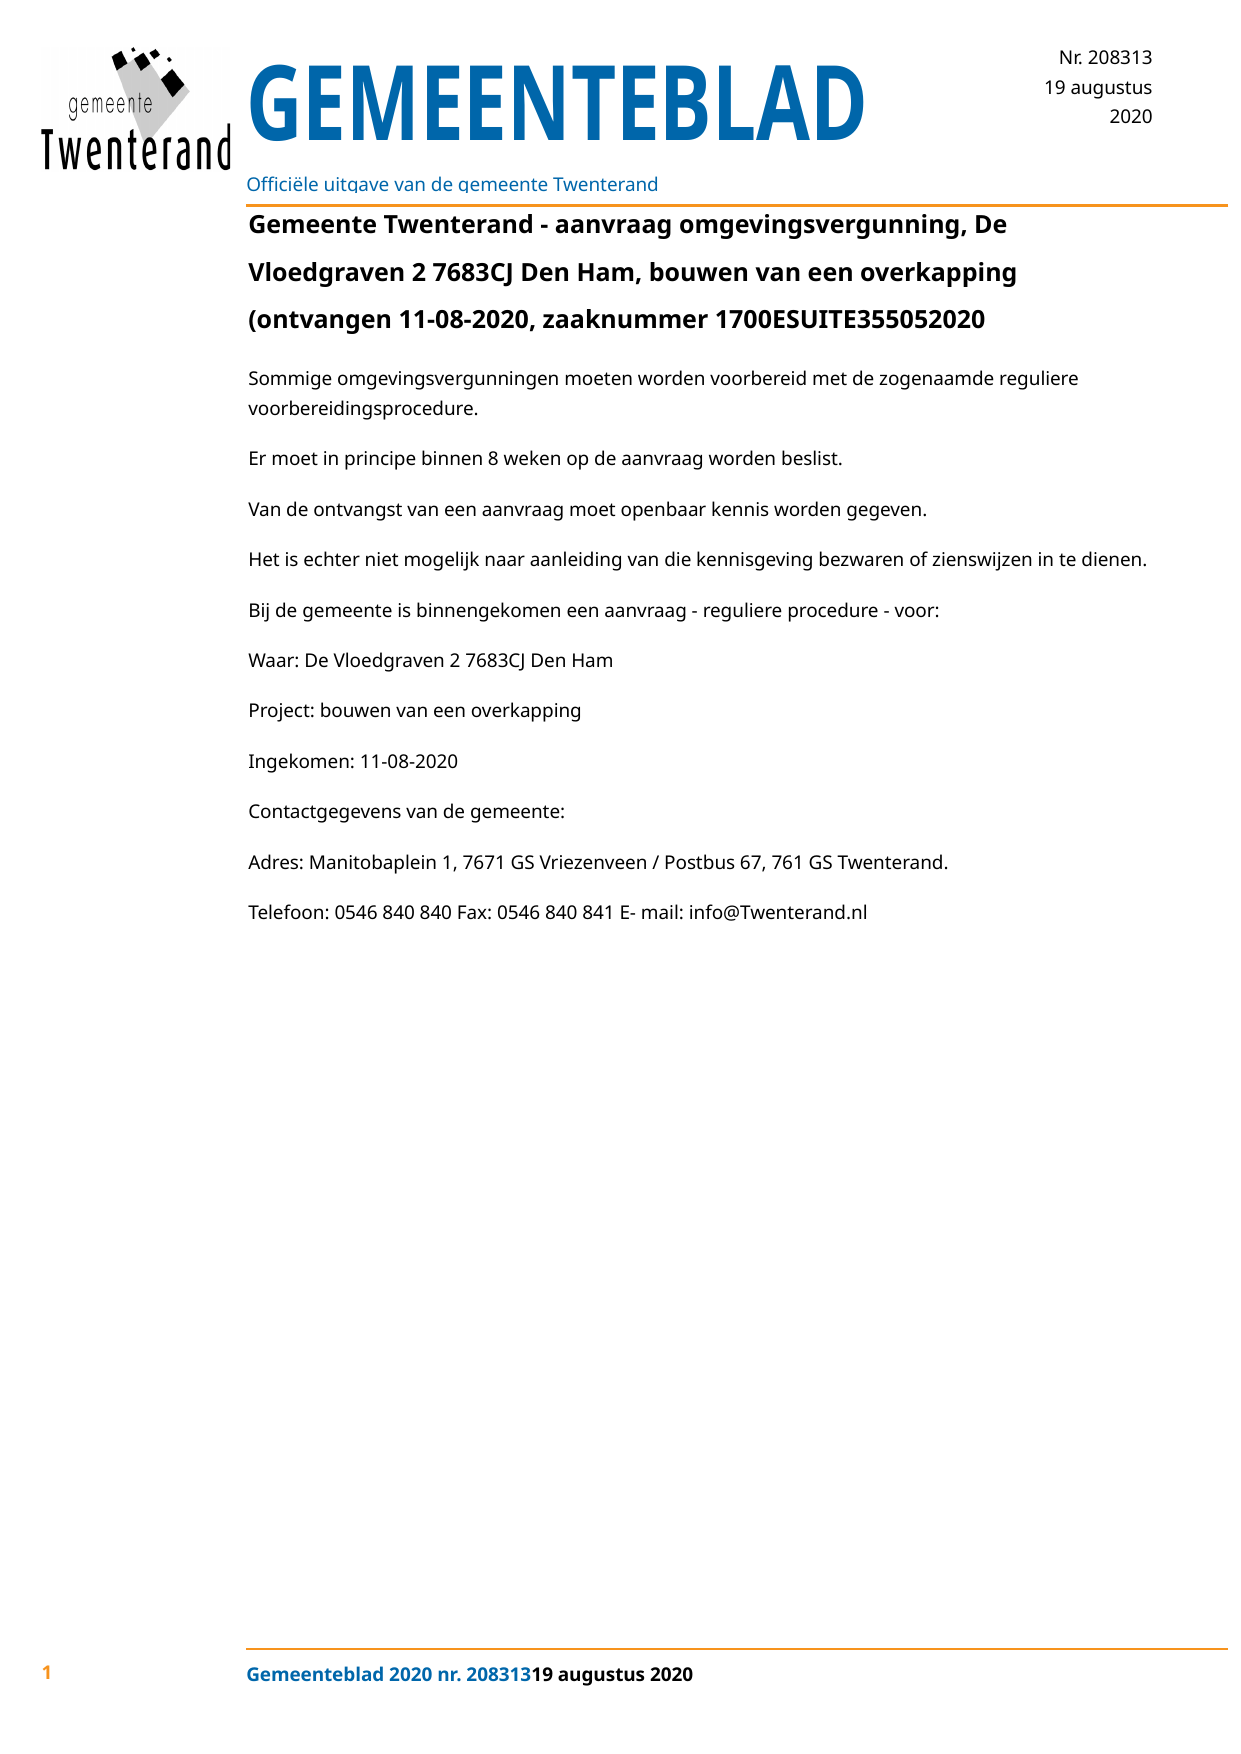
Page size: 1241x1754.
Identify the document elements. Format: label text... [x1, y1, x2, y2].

text Er moet in principe binnen 8 weken op de aanvraag worden beslist. [248, 446, 1152, 471]
text Project: bouwen van een overkapping [248, 698, 1152, 723]
text Van de ontvangst van een aanvraag moet openbaar kennis worden gegeven. [248, 496, 1152, 522]
text Gemeente Twenterand - aanvraag omgevingsvergunning, De Vloedgraven 2 7683CJ Den Ham, bouwen van een overkapping (ontvangen 11-08-2020, zaaknummer 1700ESUITE355052020 [248, 207, 1152, 336]
text Bij de gemeente is binnengekomen een aanvraag - reguliere procedure - voor: [248, 597, 1152, 622]
picture [41, 47, 231, 172]
text Telefoon: 0546 840 840 Fax: 0546 840 841 E- mail: info@Twenterand.nl [248, 899, 1152, 925]
text Het is echter niet mogelijk naar aanleiding van die kennisgeving bezwaren of zienswijzen in te dienen. [248, 546, 1152, 572]
text Adres: Manitobaplein 1, 7671 GS Vriezenveen / Postbus 67, 761 GS Twenterand. [248, 849, 1152, 874]
text Ingekomen: 11-08-2020 [248, 748, 1152, 774]
text Sommige omgevingsvergunningen moeten worden voorbereid met de zogenaamde reguliere voorbereidingsprocedure. [248, 366, 1152, 421]
text Contactgegevens van de gemeente: [248, 798, 1152, 824]
text Waar: De Vloedgraven 2 7683CJ Den Ham [248, 647, 1152, 673]
